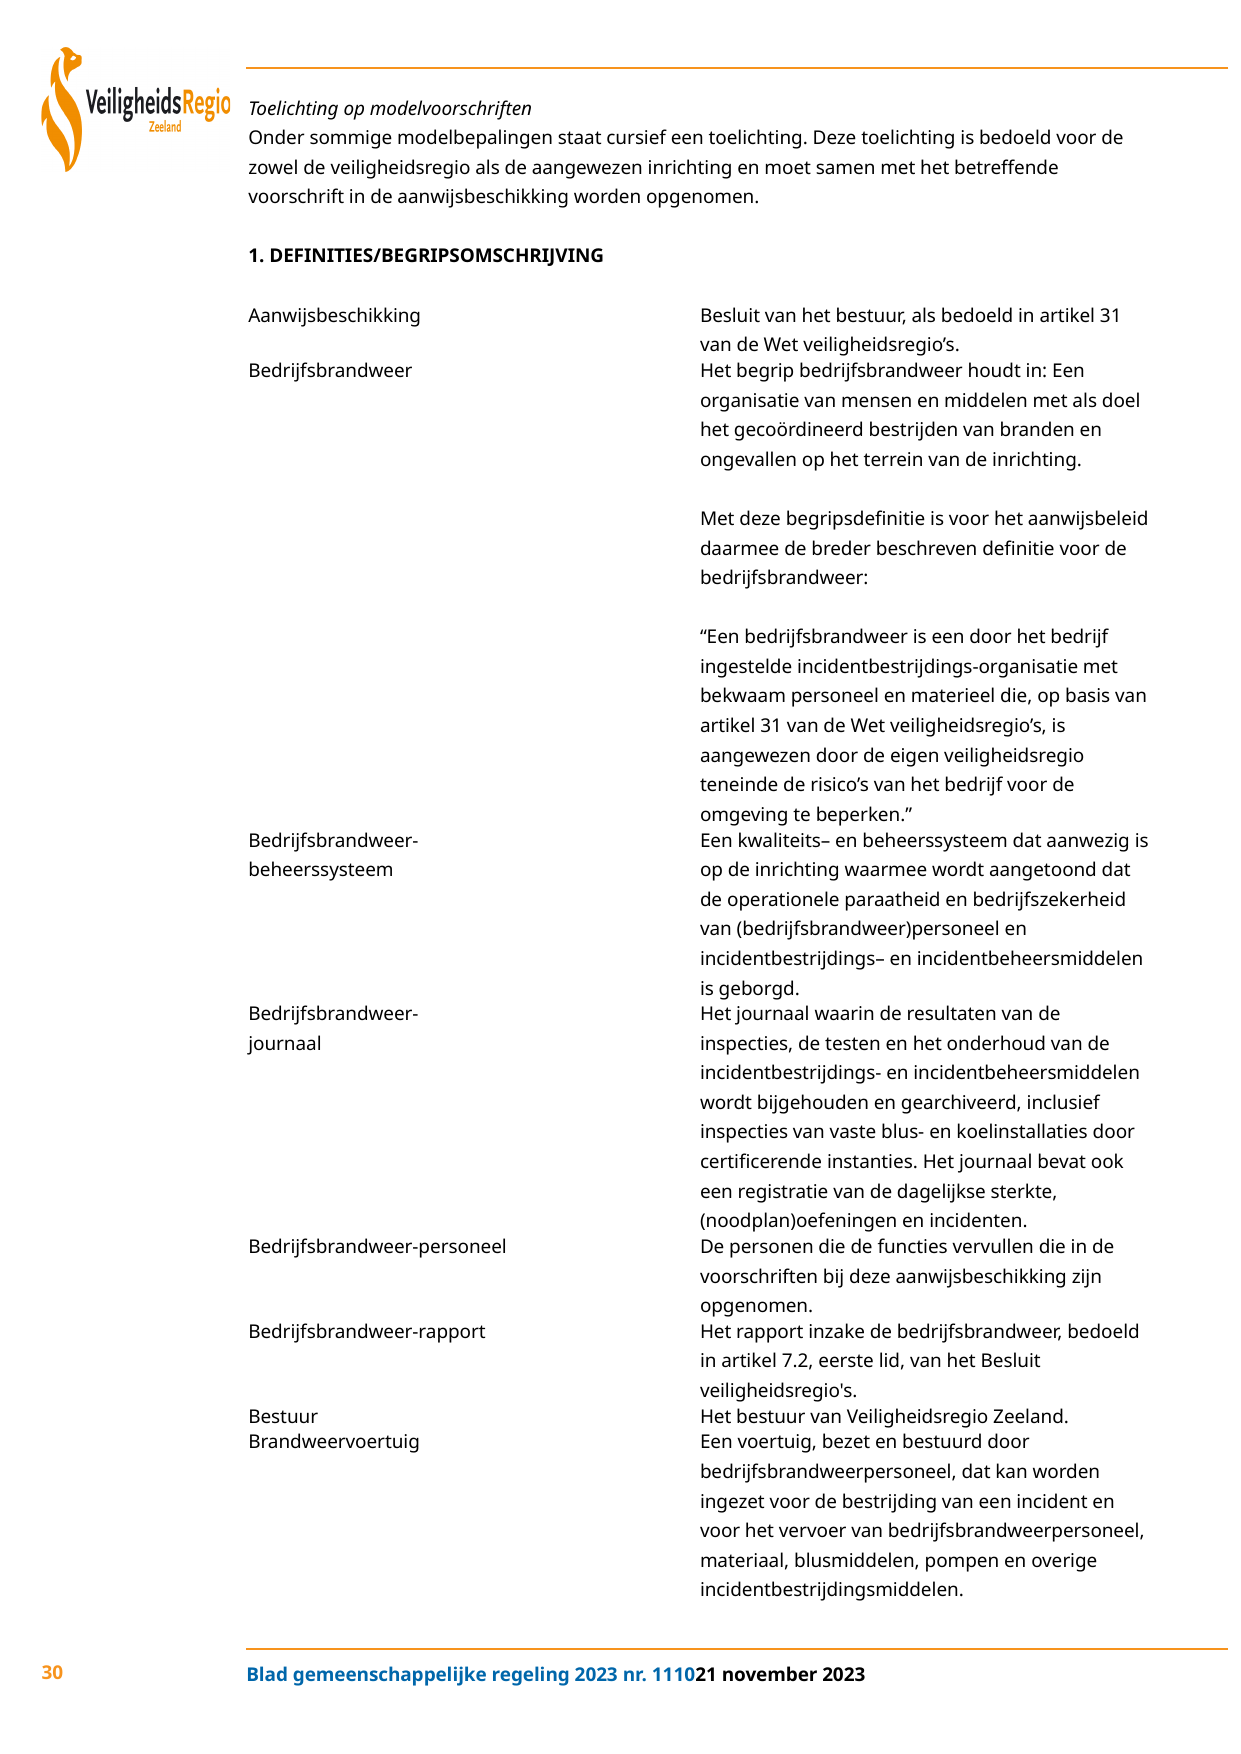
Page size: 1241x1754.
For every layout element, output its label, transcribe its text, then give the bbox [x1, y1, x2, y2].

table_cell Een kwaliteits– en beheerssysteem dat aanwezig is op de inrichting waarmee wordt aangetoond dat de operationele paraatheid en bedrijfszekerheid van (bedrijfsbrandweer)personeel en incidentbestrijdings– en incidentbeheersmiddelen is geborgd. [700, 827, 1152, 1000]
table_cell Bedrijfsbrandweer- beheerssysteem [248, 827, 700, 1000]
table_cell De personen die de functies vervullen die in de voorschriften bij deze aanwijsbeschikking zijn opgenomen. [700, 1233, 1152, 1318]
table_cell Het rapport inzake de bedrijfsbrandweer, bedoeld in artikel 7.2, eerste lid, van het Besluit veiligheidsregio's. [700, 1318, 1152, 1403]
table_cell Bedrijfsbrandweer [248, 357, 700, 827]
table_cell Het journaal waarin de resultaten van de inspecties, de testen en het onderhoud van de incidentbestrijdings- en incidentbeheersmiddelen wordt bijgehouden en gearchiveerd, inclusief inspecties van vaste blus- en koelinstallaties door certificerende instanties. Het journaal bevat ook een registratie van de dagelijkse sterkte, (noodplan)oefeningen en incidenten. [700, 1000, 1152, 1233]
table_cell Een voertuig, bezet en bestuurd door bedrijfsbrandweerpersoneel, dat kan worden ingezet voor de bestrijding van een incident en voor het vervoer van bedrijfsbrandweerpersoneel, materiaal, blusmiddelen, pompen en overige incidentbestrijdingsmiddelen. [700, 1429, 1152, 1602]
table_cell Het begrip bedrijfsbrandweer houdt in: Een organisatie van mensen en middelen met als doel het gecoördineerd bestrijden van branden en ongevallen op het terrein van de inrichting. Met deze begripsdefinitie is voor het aanwijsbeleid daarmee de breder beschreven definitie voor de bedrijfsbrandweer: “Een bedrijfsbrandweer is een door het bedrijf ingestelde incidentbestrijdings-organisatie met bekwaam personeel en materieel die, op basis van artikel 31 van de Wet veiligheidsregio’s, is aangewezen door de eigen veiligheidsregio teneinde de risico’s van het bedrijf voor de omgeving te beperken.” [700, 357, 1152, 827]
text 1. DEFINITIES/BEGRIPSOMSCHRIJVING [248, 243, 1152, 268]
text Onder sommige modelbepalingen staat cursief een toelichting. Deze toelichting is bedoeld voor de zowel de veiligheidsregio als de aangewezen inrichting en moet samen met het betreffende voorschrift in de aanwijsbeschikking worden opgenomen. [248, 124, 1152, 209]
table_cell Bedrijfsbrandweer- journaal [248, 1000, 700, 1233]
table_cell Brandweervoertuig [248, 1429, 700, 1602]
table_header Besluit van het bestuur, als bedoeld in artikel 31 van de Wet veiligheidsregio’s. [700, 302, 1152, 357]
table_header Aanwijsbeschikking [248, 302, 700, 357]
table_cell Het bestuur van Veiligheidsregio Zeeland. [700, 1403, 1152, 1429]
table_cell Bestuur [248, 1403, 700, 1429]
text Toelichting op modelvoorschriften [248, 95, 1152, 121]
table_cell Bedrijfsbrandweer-personeel [248, 1233, 700, 1318]
picture [41, 47, 231, 172]
table_cell Bedrijfsbrandweer-rapport [248, 1318, 700, 1403]
